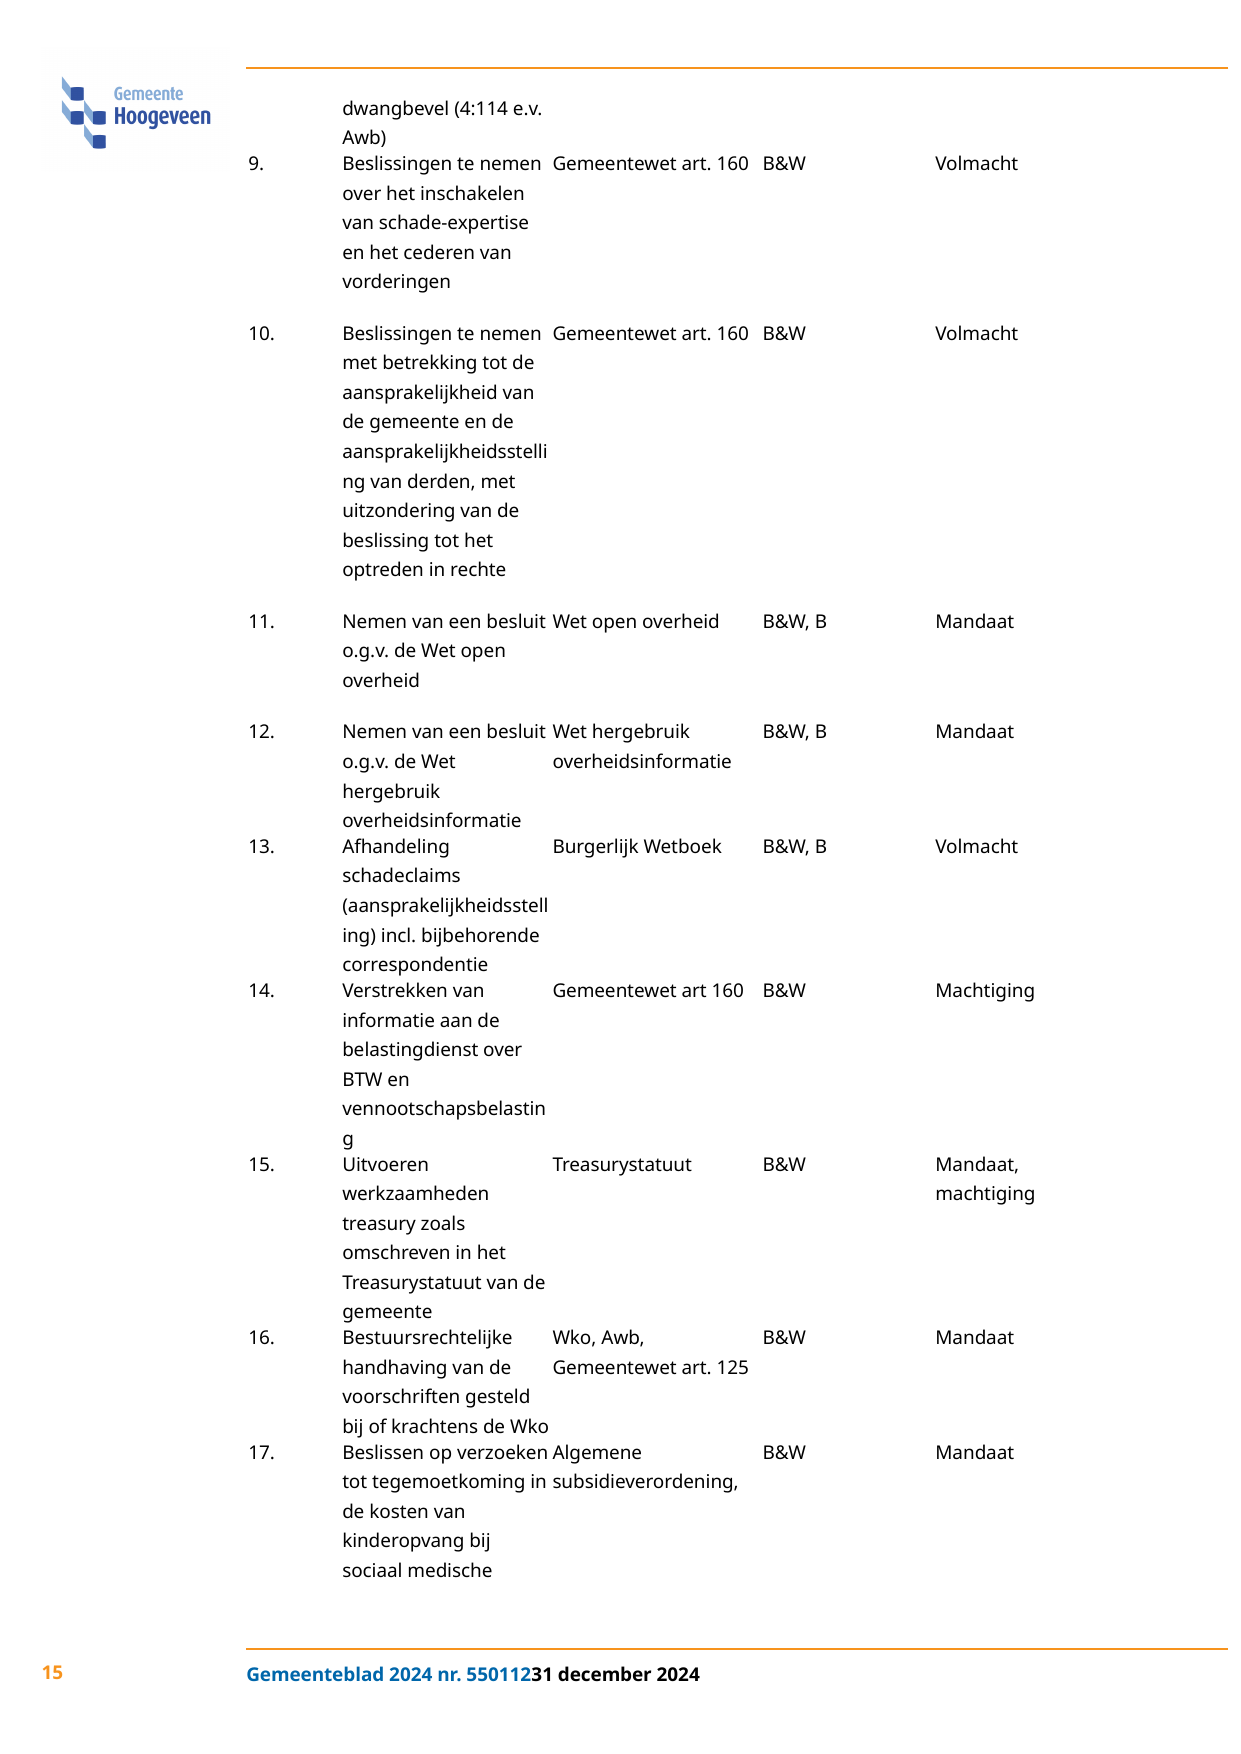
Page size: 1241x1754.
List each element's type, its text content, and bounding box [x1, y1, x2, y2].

table_cell Bestuursrechtelijke handhaving van de voorschriften gesteld bij of krachtens de Wko [342, 1325, 552, 1439]
table_cell Mandaat [935, 1325, 1079, 1439]
table_cell [1079, 320, 1152, 582]
table_cell 16. [248, 1325, 342, 1439]
table_cell 10. [248, 320, 342, 582]
picture [41, 47, 231, 172]
table_cell Algemene subsidieverordening, [552, 1439, 762, 1583]
table_cell [248, 693, 342, 719]
table_cell [1079, 1325, 1152, 1439]
table_cell [935, 95, 1079, 150]
table_cell 15. [248, 1151, 342, 1324]
table_cell B&W [763, 150, 935, 294]
table_cell Afhandeling schadeclaims (aansprakelijkheidsstelling) incl. bijbehorende correspondentie [342, 833, 552, 977]
table_cell Gemeentewet art. 160 [552, 150, 762, 294]
table_cell Volmacht [935, 833, 1079, 977]
table_cell [1079, 977, 1152, 1151]
table_cell [342, 693, 552, 719]
table_cell Beslissingen te nemen met betrekking tot de aansprakelijkheid van de gemeente en de aansprakelijkheidsstelling van derden, met uitzondering van de beslissing tot het optreden in rechte [342, 320, 552, 582]
table_cell Burgerlijk Wetboek [552, 833, 762, 977]
table_cell B&W [763, 977, 935, 1151]
table_cell 14. [248, 977, 342, 1151]
table_cell 12. [248, 719, 342, 833]
table_cell Nemen van een besluit o.g.v. de Wet hergebruik overheidsinformatie [342, 719, 552, 833]
table_cell [763, 693, 935, 719]
table_cell Machtiging [935, 977, 1079, 1151]
table_cell [1079, 833, 1152, 977]
table_cell [763, 582, 935, 608]
table_cell [1079, 719, 1152, 833]
table_cell Wko, Awb, Gemeentewet art. 125 [552, 1325, 762, 1439]
table_cell Uitvoeren werkzaamheden treasury zoals omschreven in het Treasurystatuut van de gemeente [342, 1151, 552, 1324]
table_cell [1079, 150, 1152, 294]
table_cell B&W, B [763, 833, 935, 977]
table_cell Beslissingen te nemen over het inschakelen van schade-expertise en het cederen van vorderingen [342, 150, 552, 294]
table_cell [935, 693, 1079, 719]
table_cell Mandaat [935, 719, 1079, 833]
table_cell [552, 95, 762, 150]
table_cell 17. [248, 1439, 342, 1583]
table_cell [342, 582, 552, 608]
table_cell Gemeentewet art 160 [552, 977, 762, 1151]
table_cell Wet hergebruik overheidsinformatie [552, 719, 762, 833]
table_cell 11. [248, 608, 342, 693]
table_cell [1079, 608, 1152, 693]
table_cell [1079, 693, 1152, 719]
table_cell B&W, B [763, 719, 935, 833]
table_cell Mandaat, machtiging [935, 1151, 1079, 1324]
table_cell Mandaat [935, 1439, 1079, 1583]
table_cell Gemeentewet art. 160 [552, 320, 762, 582]
table_cell [935, 582, 1079, 608]
table_cell Volmacht [935, 320, 1079, 582]
table_cell Wet open overheid [552, 608, 762, 693]
table_cell Verstrekken van informatie aan de belastingdienst over BTW en vennootschapsbelasting [342, 977, 552, 1151]
table_cell 9. [248, 150, 342, 294]
table_cell dwangbevel (4:114 e.v. Awb) [342, 95, 552, 150]
table_cell Volmacht [935, 150, 1079, 294]
table_cell [248, 95, 342, 150]
table_cell 13. [248, 833, 342, 977]
table_cell [763, 95, 935, 150]
table_cell Treasurystatuut [552, 1151, 762, 1324]
table_cell Mandaat [935, 608, 1079, 693]
table_cell [1079, 294, 1152, 320]
table_cell B&W [763, 1151, 935, 1324]
table_cell [1079, 582, 1152, 608]
table_cell [1079, 1151, 1152, 1324]
table_cell [248, 582, 342, 608]
table_cell [552, 582, 762, 608]
table_cell B&W [763, 320, 935, 582]
table_cell [248, 294, 342, 320]
table_cell [552, 294, 762, 320]
table_cell [763, 294, 935, 320]
table_cell B&W [763, 1439, 935, 1583]
table_cell [342, 294, 552, 320]
table_cell [1079, 1439, 1152, 1583]
table_cell Nemen van een besluit o.g.v. de Wet open overheid [342, 608, 552, 693]
table_cell [935, 294, 1079, 320]
table_cell B&W [763, 1325, 935, 1439]
table_cell [552, 693, 762, 719]
table_cell Beslissen op verzoeken tot tegemoetkoming in de kosten van kinderopvang bij sociaal medische [342, 1439, 552, 1583]
table_cell B&W, B [763, 608, 935, 693]
table_cell [1079, 95, 1152, 150]
